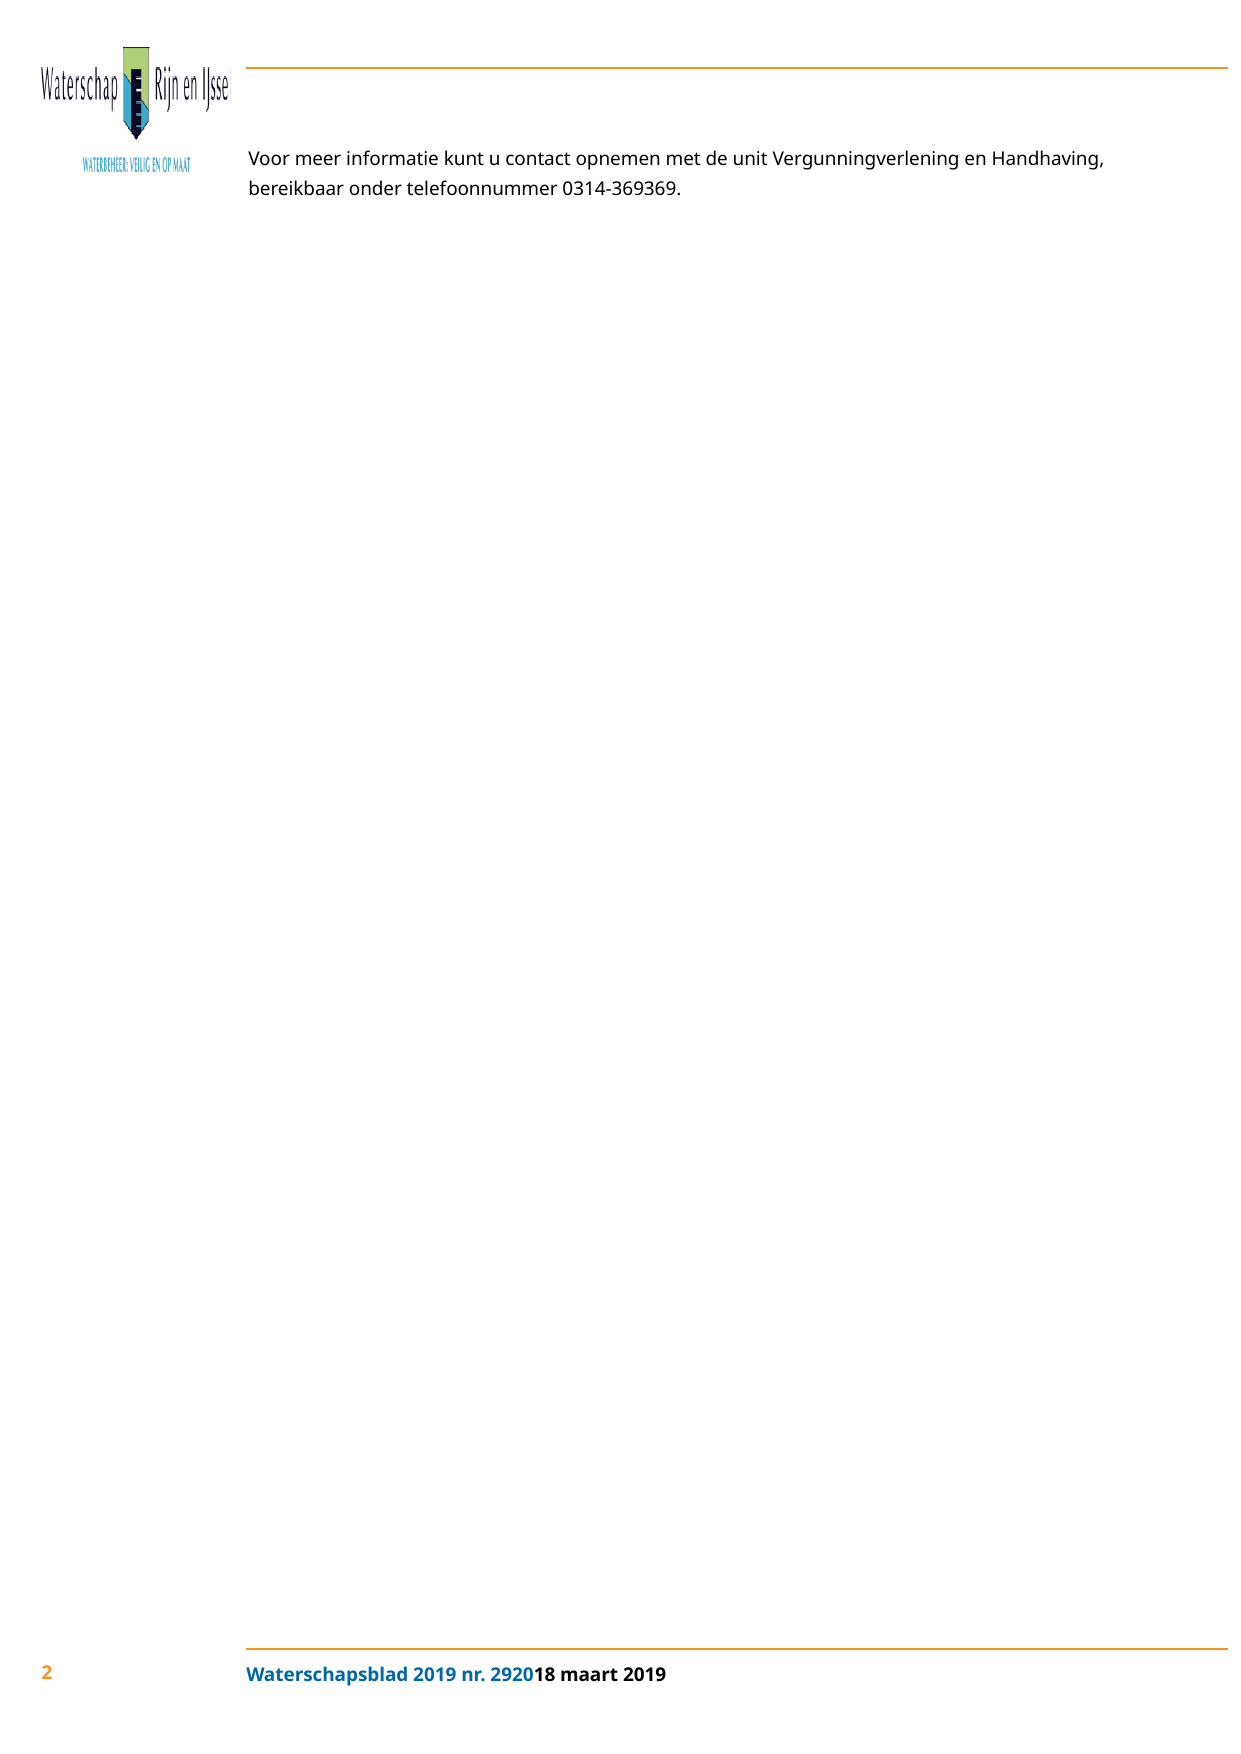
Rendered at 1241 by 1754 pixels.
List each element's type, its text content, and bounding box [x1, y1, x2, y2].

text Voor meer informatie kunt u contact opnemen met de unit Vergunningverlening en Handhaving, bereikbaar onder telefoonnummer 0314-369369. [248, 145, 1152, 201]
picture [41, 47, 231, 172]
